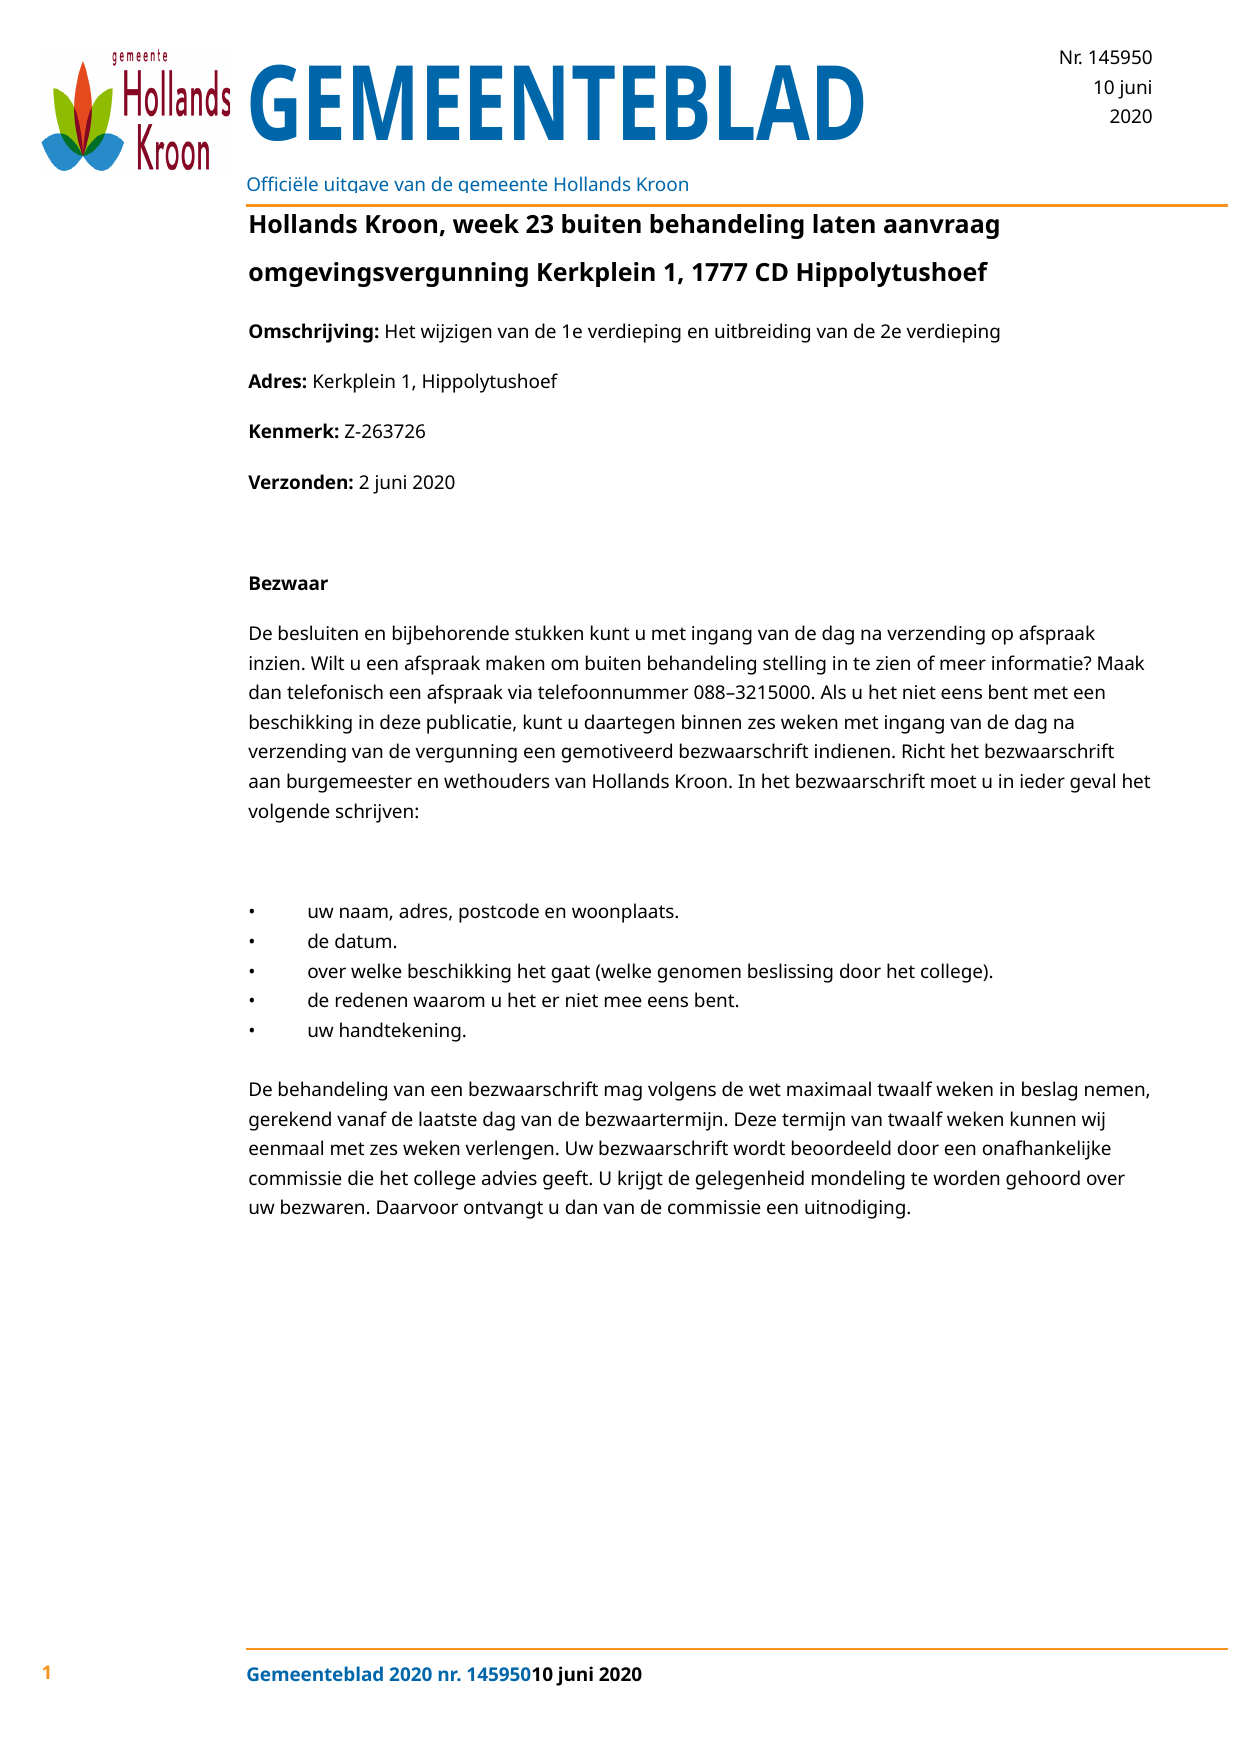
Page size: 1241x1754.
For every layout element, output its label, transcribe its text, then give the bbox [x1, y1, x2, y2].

list uw handtekening. [248, 1017, 1152, 1043]
list uw naam, adres, postcode en woonplaats. [248, 899, 1152, 924]
text Verzonden: 2 juni 2020 [248, 469, 1152, 495]
list de redenen waarom u het er niet mee eens bent. [248, 987, 1152, 1013]
text Omschrijving: Het wijzigen van de 1e verdieping en uitbreiding van de 2e verdieping [248, 318, 1152, 344]
list de datum. [248, 928, 1152, 954]
text Hollands Kroon, week 23 buiten behandeling laten aanvraag omgevingsvergunning Kerkplein 1, 1777 CD Hippolytushoef [248, 207, 1152, 288]
text De behandeling van een bezwaarschrift mag volgens de wet maximaal twaalf weken in beslag nemen, gerekend vanaf de laatste dag van de bezwaartermijn. Deze termijn van twaalf weken kunnen wij eenmaal met zes weken verlengen. Uw bezwaarschrift wordt beoordeeld door een onafhankelijke commissie die het college advies geeft. U krijgt de gelegenheid mondeling te worden gehoord over uw bezwaren. Daarvoor ontvangt u dan van de commissie een uitnodiging. [248, 1076, 1152, 1220]
text De besluiten en bijbehorende stukken kunt u met ingang van de dag na verzending op afspraak inzien. Wilt u een afspraak maken om buiten behandeling stelling in te zien of meer informatie? Maak dan telefonisch een afspraak via telefoonnummer 088–3215000. Als u het niet eens bent met een beschikking in deze publicatie, kunt u daartegen binnen zes weken met ingang van de dag na verzending van de vergunning een gemotiveerd bezwaarschrift indienen. Richt het bezwaarschrift aan burgemeester en wethouders van Hollands Kroon. In het bezwaarschrift moet u in ieder geval het volgende schrijven: [248, 620, 1152, 824]
picture [41, 47, 231, 172]
text Bezwaar [248, 570, 1152, 596]
text Adres: Kerkplein 1, Hippolytushoef [248, 368, 1152, 394]
text Kenmerk: Z-263726 [248, 419, 1152, 444]
list over welke beschikking het gaat (welke genomen beslissing door het college). [248, 958, 1152, 984]
